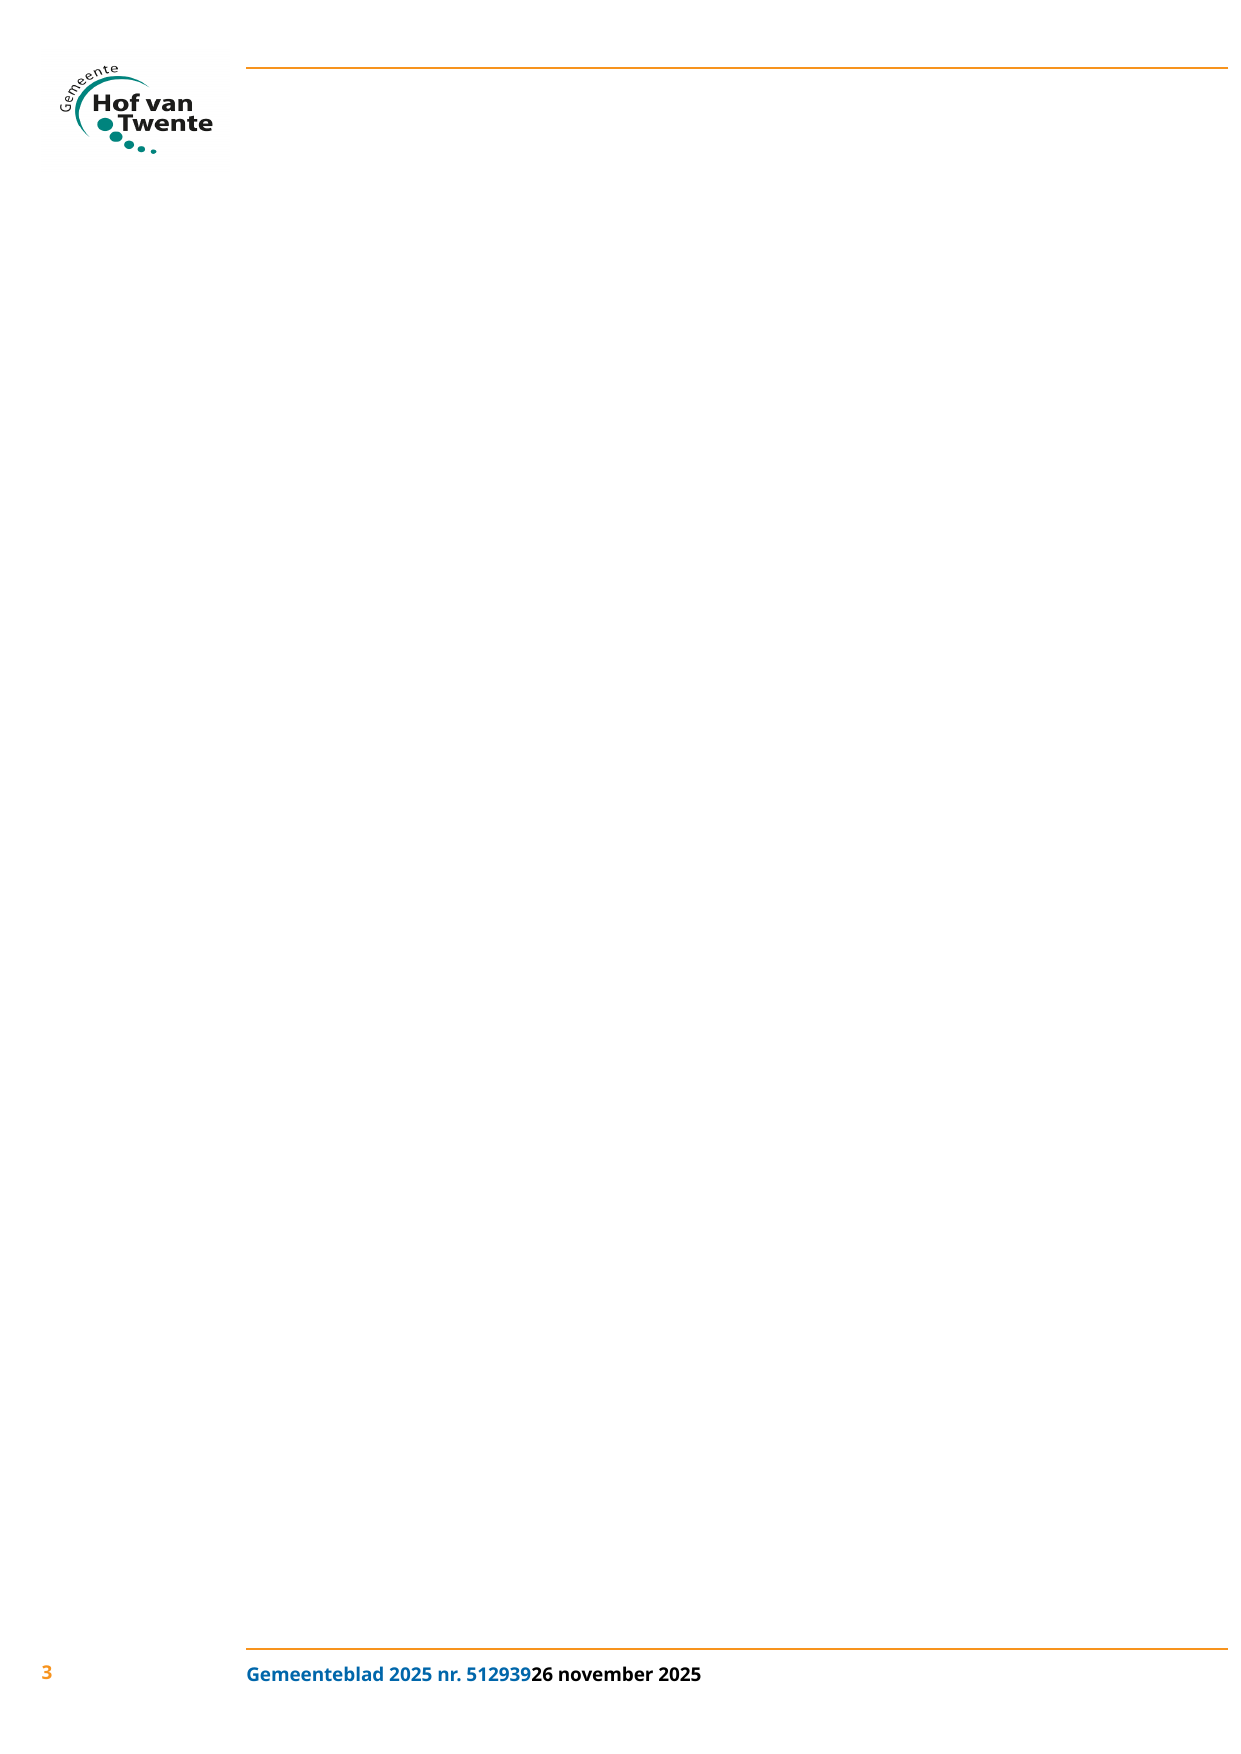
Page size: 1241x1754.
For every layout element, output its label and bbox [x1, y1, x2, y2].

picture [41, 47, 231, 172]
